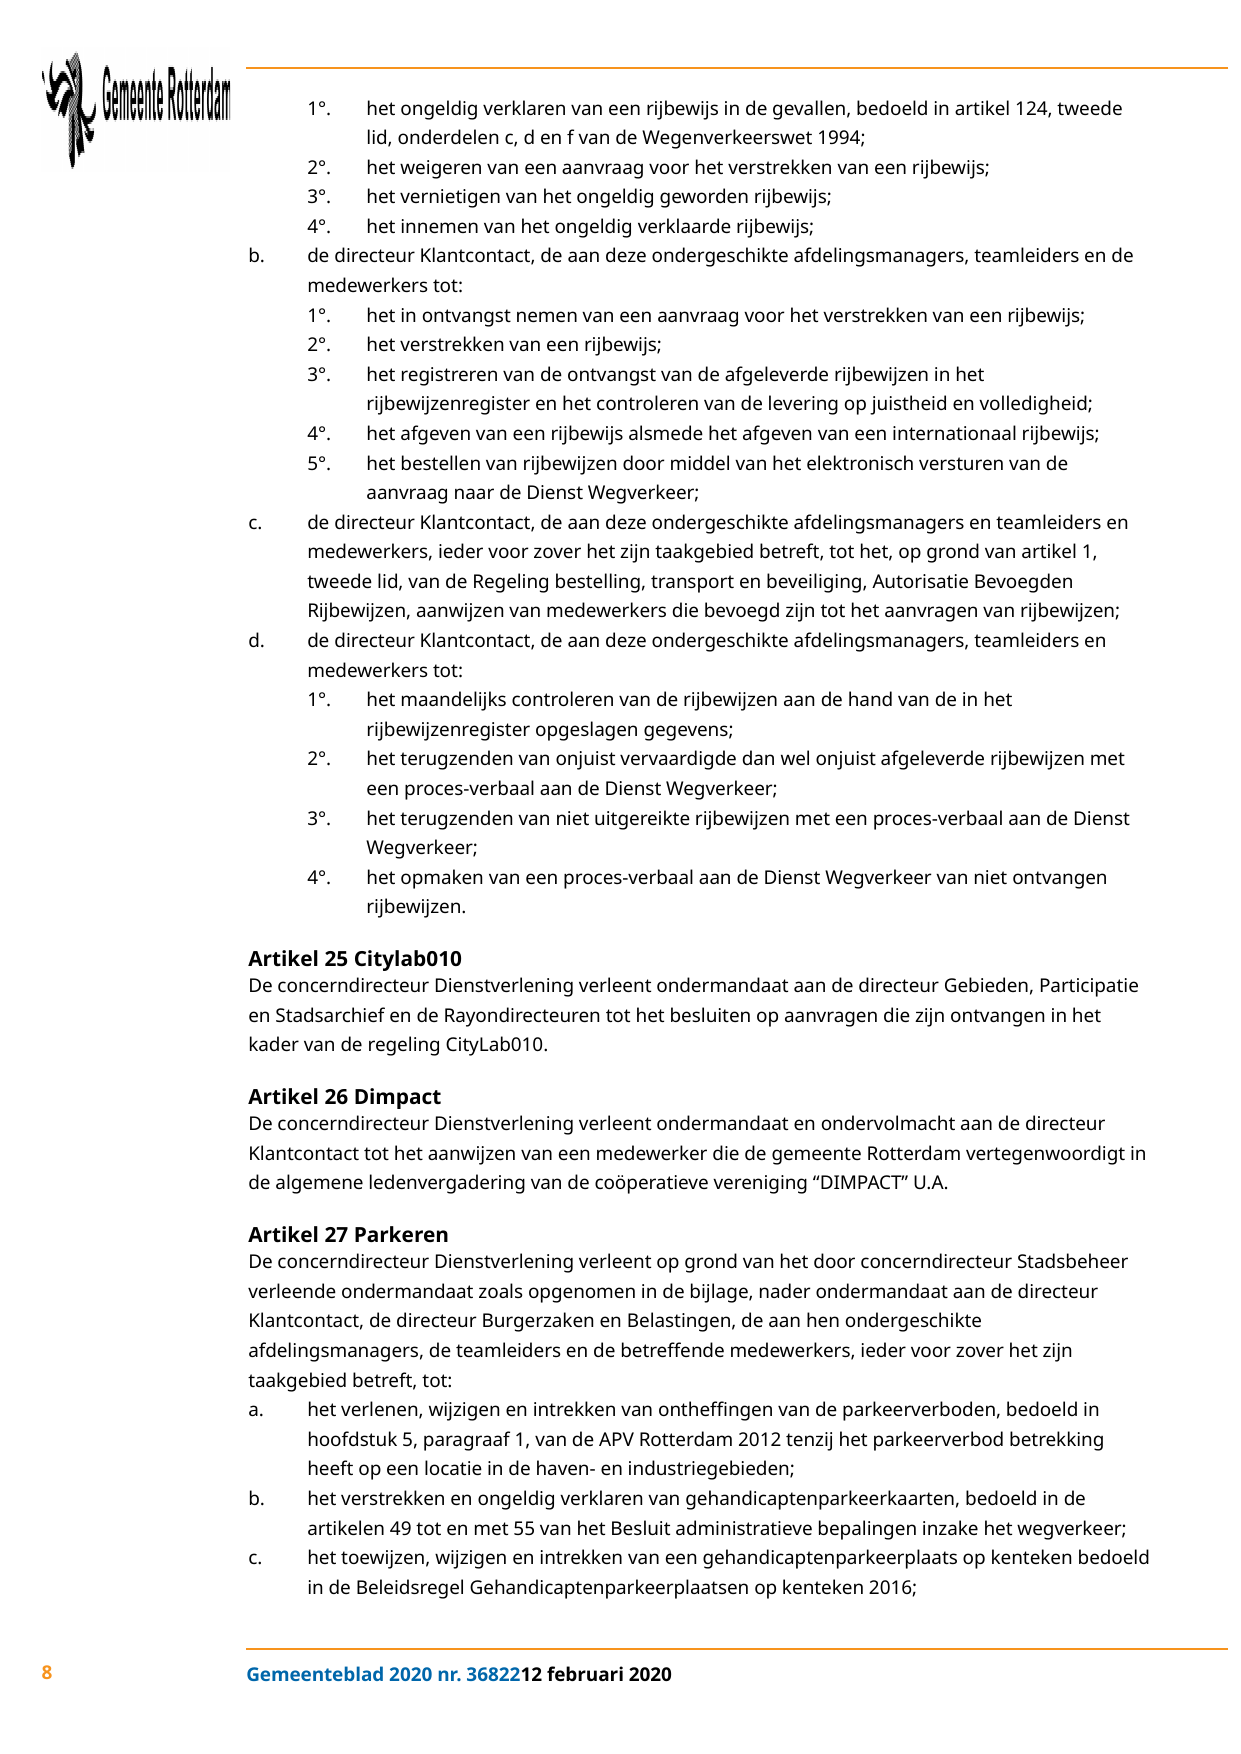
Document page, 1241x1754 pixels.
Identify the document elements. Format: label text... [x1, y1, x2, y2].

picture [41, 47, 231, 172]
list de directeur Klantcontact, de aan deze ondergeschikte afdelingsmanagers en teamleiders en medewerkers, ieder voor zover het zijn taakgebied betreft, tot het, op grond van artikel 1, tweede lid, van de Regeling bestelling, transport en beveiliging, Autorisatie Bevoegden Rijbewijzen, aanwijzen van medewerkers die bevoegd zijn tot het aanvragen van rijbewijzen; [248, 509, 1152, 623]
list het verlenen, wijzigen en intrekken van ontheffingen van de parkeerverboden, bedoeld in hoofdstuk 5, paragraaf 1, van de APV Rotterdam 2012 tenzij het parkeerverbod betrekking heeft op een locatie in de haven- en industriegebieden; [248, 1396, 1152, 1481]
list het vernietigen van het ongeldig geworden rijbewijs; [307, 183, 1152, 209]
list het terugzenden van onjuist vervaardigde dan wel onjuist afgeleverde rijbewijzen met een proces-verbaal aan de Dienst Wegverkeer; [307, 746, 1152, 801]
text Artikel 26 Dimpact [248, 1082, 1152, 1110]
list het weigeren van een aanvraag voor het verstrekken van een rijbewijs; [307, 154, 1152, 180]
list het maandelijks controleren van de rijbewijzen aan de hand van de in het rijbewijzenregister opgeslagen gegevens; [307, 686, 1152, 742]
list het opmaken van een proces-verbaal aan de Dienst Wegverkeer van niet ontvangen rijbewijzen. [307, 864, 1152, 919]
list het terugzenden van niet uitgereikte rijbewijzen met een proces-verbaal aan de Dienst Wegverkeer; [307, 805, 1152, 860]
list het in ontvangst nemen van een aanvraag voor het verstrekken van een rijbewijs; [307, 302, 1152, 328]
text Artikel 27 Parkeren [248, 1220, 1152, 1248]
list het toewijzen, wijzigen en intrekken van een gehandicaptenparkeerplaats op kenteken bedoeld in de Beleidsregel Gehandicaptenparkeerplaatsen op kenteken 2016; [248, 1544, 1152, 1599]
list het verstrekken en ongeldig verklaren van gehandicaptenparkeerkaarten, bedoeld in de artikelen 49 tot en met 55 van het Besluit administratieve bepalingen inzake het wegverkeer; [248, 1485, 1152, 1540]
list de directeur Klantcontact, de aan deze ondergeschikte afdelingsmanagers, teamleiders en medewerkers tot: [248, 627, 1152, 683]
text Artikel 25 Citylab010 [248, 944, 1152, 972]
list het ongeldig verklaren van een rijbewijs in de gevallen, bedoeld in artikel 124, tweede lid, onderdelen c, d en f van de Wegenverkeerswet 1994; [307, 95, 1152, 150]
list het registreren van de ontvangst van de afgeleverde rijbewijzen in het rijbewijzenregister en het controleren van de levering op juistheid en volledigheid; [307, 361, 1152, 416]
text De concerndirecteur Dienstverlening verleent op grond van het door concerndirecteur Stadsbeheer verleende ondermandaat zoals opgenomen in de bijlage, nader ondermandaat aan de directeur Klantcontact, de directeur Burgerzaken en Belastingen, de aan hen ondergeschikte afdelingsmanagers, de teamleiders en de betreffende medewerkers, ieder voor zover het zijn taakgebied betreft, tot: [248, 1248, 1152, 1392]
list het innemen van het ongeldig verklaarde rijbewijs; [307, 213, 1152, 239]
list de directeur Klantcontact, de aan deze ondergeschikte afdelingsmanagers, teamleiders en de medewerkers tot: [248, 243, 1152, 298]
list het afgeven van een rijbewijs alsmede het afgeven van een internationaal rijbewijs; [307, 420, 1152, 446]
list het verstrekken van een rijbewijs; [307, 331, 1152, 357]
text De concerndirecteur Dienstverlening verleent ondermandaat en ondervolmacht aan de directeur Klantcontact tot het aanwijzen van een medewerker die de gemeente Rotterdam vertegenwoordigt in de algemene ledenvergadering van de coöperatieve vereniging “DIMPACT” U.A. [248, 1110, 1152, 1195]
text De concerndirecteur Dienstverlening verleent ondermandaat aan de directeur Gebieden, Participatie en Stadsarchief en de Rayondirecteuren tot het besluiten op aanvragen die zijn ontvangen in het kader van de regeling CityLab010. [248, 972, 1152, 1057]
list het bestellen van rijbewijzen door middel van het elektronisch versturen van de aanvraag naar de Dienst Wegverkeer; [307, 450, 1152, 505]
